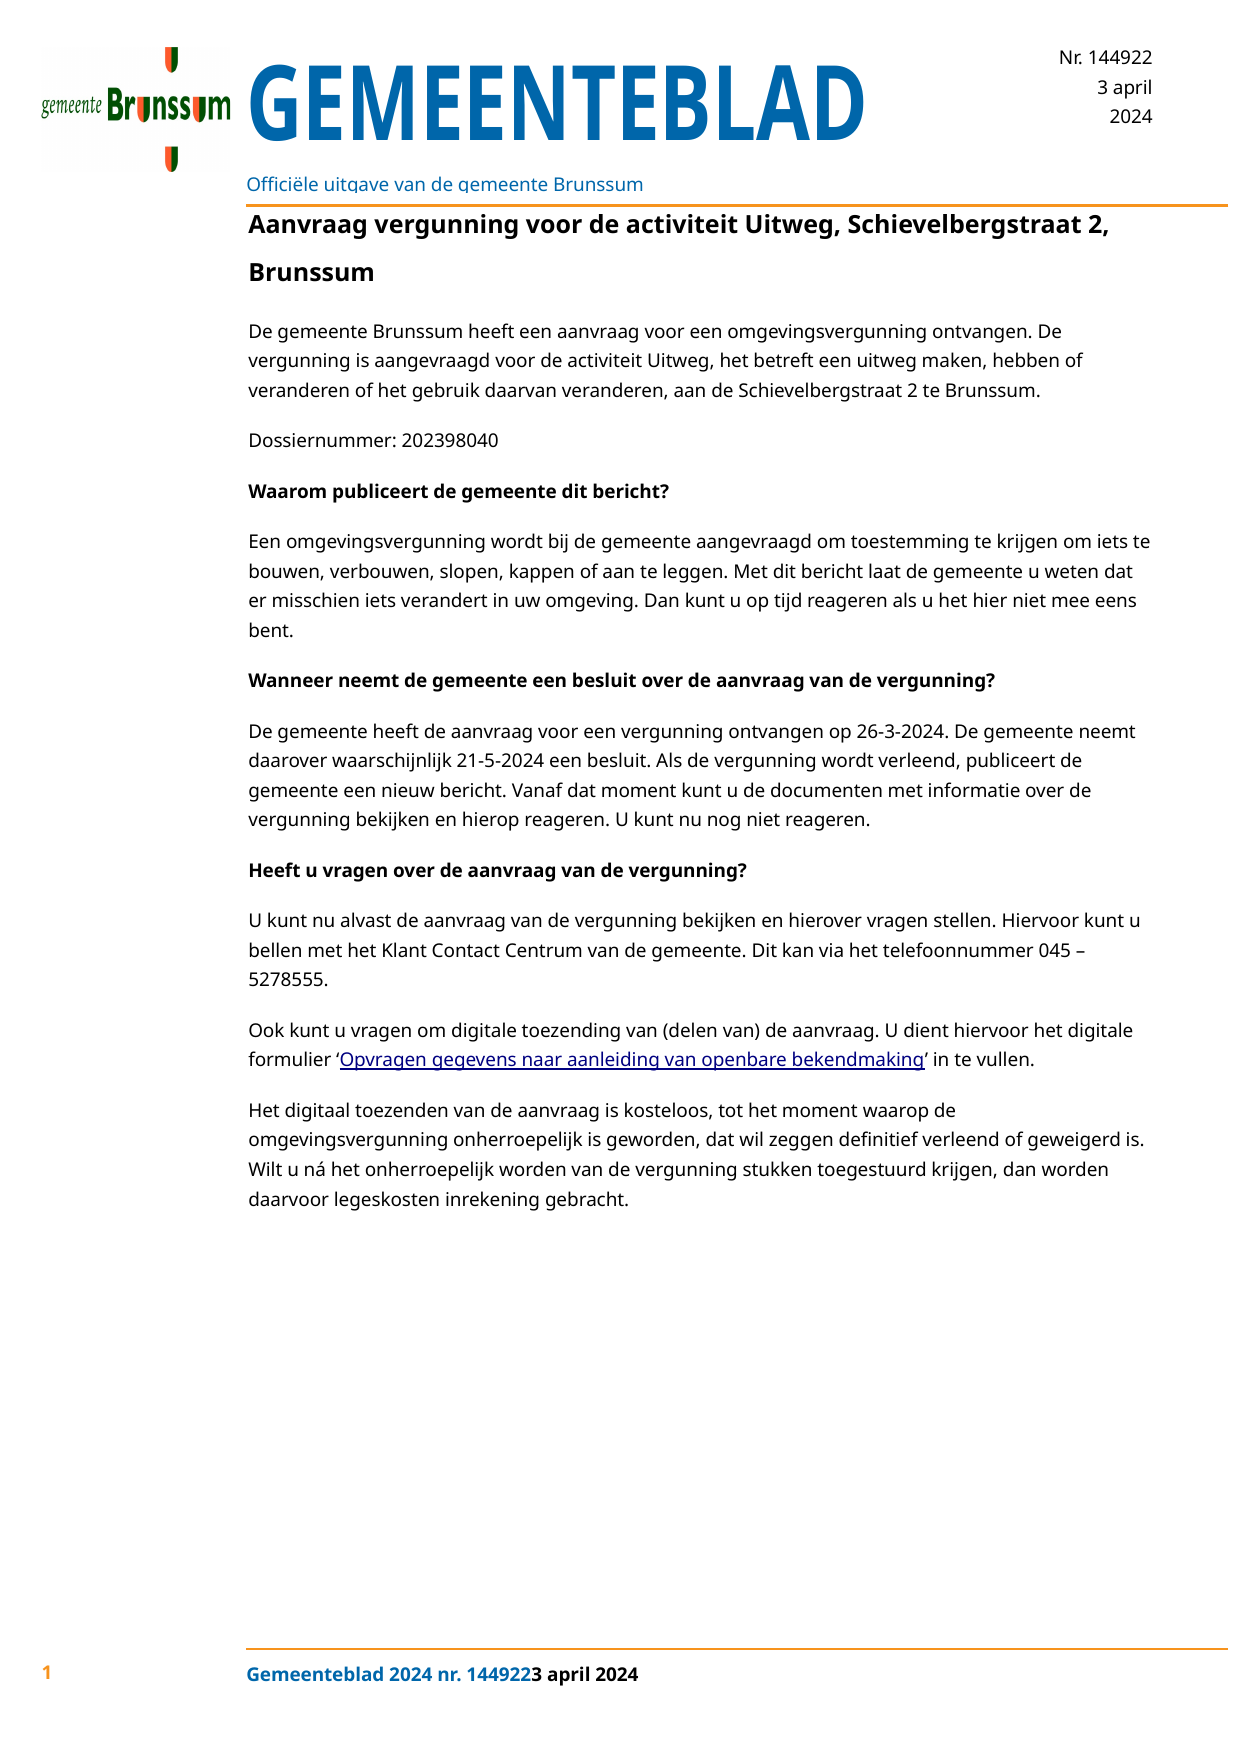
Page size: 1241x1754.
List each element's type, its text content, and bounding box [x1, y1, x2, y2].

text Dossiernummer: 202398040 [248, 427, 1152, 453]
text Een omgevingsvergunning wordt bij de gemeente aangevraagd om toestemming te krijgen om iets te bouwen, verbouwen, slopen, kappen of aan te leggen. Met dit bericht laat de gemeente u weten dat er misschien iets verandert in uw omgeving. Dan kunt u op tijd reageren als u het hier niet mee eens bent. [248, 528, 1152, 643]
text Waarom publiceert de gemeente dit bericht? [248, 478, 1152, 504]
picture [41, 47, 231, 172]
text Heeft u vragen over de aanvraag van de vergunning? [248, 857, 1152, 883]
text De gemeente heeft de aanvraag voor een vergunning ontvangen op 26-3-2024. De gemeente neemt daarover waarschijnlijk 21-5-2024 een besluit. Als de vergunning wordt verleend, publiceert de gemeente een nieuw bericht. Vanaf dat moment kunt u de documenten met informatie over de vergunning bekijken en hierop reageren. U kunt nu nog niet reageren. [248, 718, 1152, 832]
text Aanvraag vergunning voor de activiteit Uitweg, Schievelbergstraat 2, Brunssum [248, 207, 1152, 288]
text Ook kunt u vragen om digitale toezending van (delen van) de aanvraag. U dient hiervoor het digitale formulier ‘Opvragen gegevens naar aanleiding van openbare bekendmaking’ in te vullen. [248, 1017, 1152, 1072]
text Het digitaal toezenden van de aanvraag is kosteloos, tot het moment waarop de omgevingsvergunning onherroepelijk is geworden, dat wil zeggen definitief verleend of geweigerd is. Wilt u ná het onherroepelijk worden van de vergunning stukken toegestuurd krijgen, dan worden daarvoor legeskosten inrekening gebracht. [248, 1097, 1152, 1212]
text Wanneer neemt de gemeente een besluit over de aanvraag van de vergunning? [248, 667, 1152, 693]
text De gemeente Brunssum heeft een aanvraag voor een omgevingsvergunning ontvangen. De vergunning is aangevraagd voor de activiteit Uitweg, het betreft een uitweg maken, hebben of veranderen of het gebruik daarvan veranderen, aan de Schievelbergstraat 2 te Brunssum. [248, 318, 1152, 403]
text U kunt nu alvast de aanvraag van de vergunning bekijken en hierover vragen stellen. Hiervoor kunt u bellen met het Klant Contact Centrum van de gemeente. Dit kan via het telefoonnummer 045 – 5278555. [248, 907, 1152, 992]
